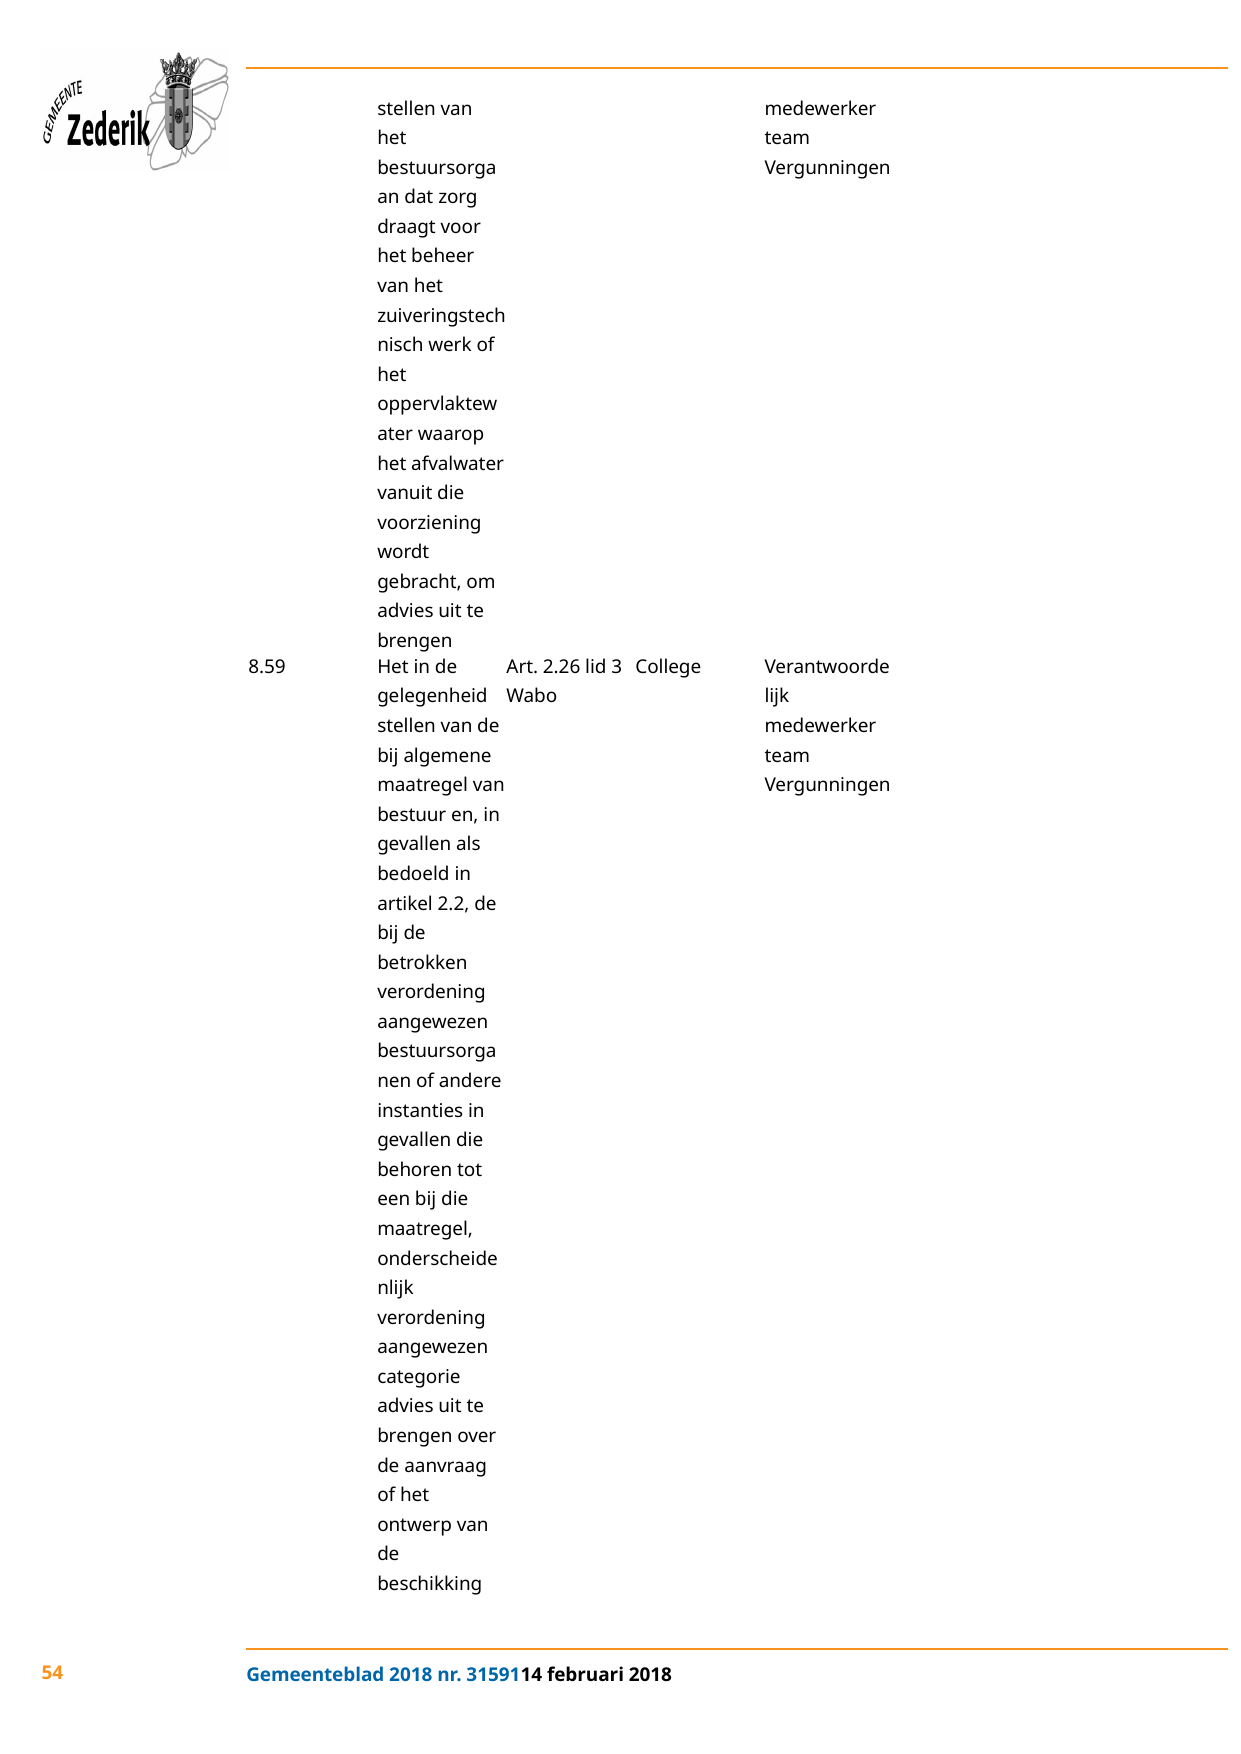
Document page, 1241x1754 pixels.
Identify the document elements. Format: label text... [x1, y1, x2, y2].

table_cell [506, 95, 635, 653]
picture [41, 47, 231, 172]
table_cell [635, 95, 764, 653]
table_cell [1023, 95, 1152, 653]
table_cell 8.59 [248, 653, 377, 1596]
table_cell [248, 95, 377, 653]
table_cell [894, 653, 1022, 1596]
table_cell [1023, 653, 1152, 1596]
table_cell College [635, 653, 764, 1596]
table_cell medewerker team Vergunningen [764, 95, 893, 653]
table_cell Het in de gelegenheid stellen van de bij algemene maatregel van bestuur en, in gevallen als bedoeld in artikel 2.2, de bij de betrokken verordening aangewezen bestuursorganen of andere instanties in gevallen die behoren tot een bij die maatregel, onderscheidenlijk verordening aangewezen categorie advies uit te brengen over de aanvraag of het ontwerp van de beschikking [377, 653, 506, 1596]
table_cell Verantwoordelijk medewerker team Vergunningen [764, 653, 893, 1596]
table_cell [894, 95, 1022, 653]
table_cell Art. 2.26 lid 3 Wabo [506, 653, 635, 1596]
table_cell stellen van het bestuursorgaan dat zorg draagt voor het beheer van het zuiveringstechnisch werk of het oppervlaktewater waarop het afvalwater vanuit die voorziening wordt gebracht, om advies uit te brengen [377, 95, 506, 653]
